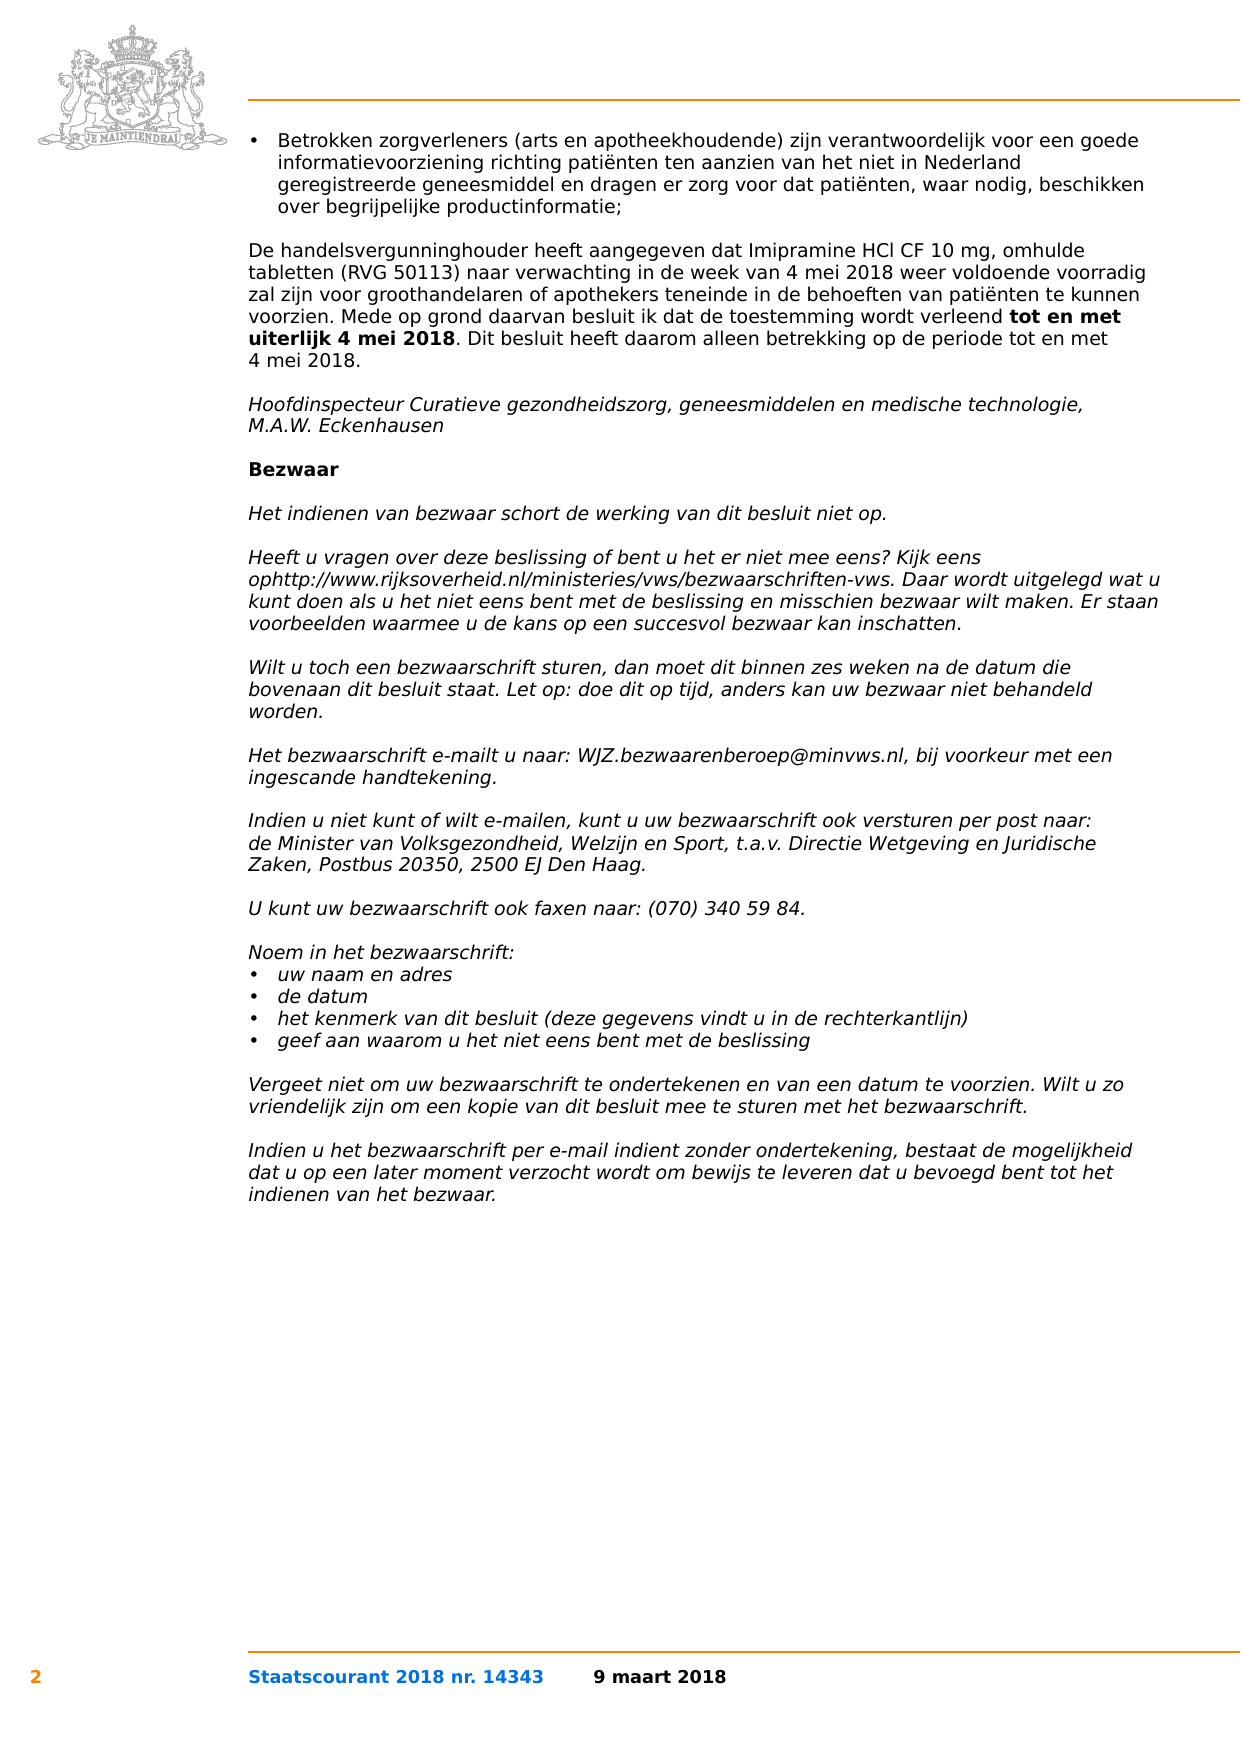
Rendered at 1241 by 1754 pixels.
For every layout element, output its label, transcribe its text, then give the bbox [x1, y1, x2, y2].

text • de datum [248, 986, 1163, 1008]
text • het kenmerk van dit besluit (deze gegevens vindt u in de rechterkantlijn) [248, 1008, 1163, 1030]
text • uw naam en adres [248, 964, 1163, 986]
text Indien u niet kunt of wilt e-mailen, kunt u uw bezwaarschrift ook versturen per post naar: [248, 810, 1163, 832]
text • Betrokken zorgverleners (arts en apotheekhoudende) zijn verantwoordelijk voor een goede informatievoorziening richting patiënten ten aanzien van het niet in Nederland geregistreerde geneesmiddel en dragen er zorg voor dat patiënten, waar nodig, beschikken over begrijpelijke productinformatie; [248, 130, 1163, 218]
text Vergeet niet om uw bezwaarschrift te ondertekenen en van een datum te voorzien. Wilt u zo vriendelijk zijn om een kopie van dit besluit mee te sturen met het bezwaarschrift. [248, 1074, 1163, 1118]
text Heeft u vragen over deze beslissing of bent u het er niet mee eens? Kijk eens ophttp://www.rijksoverheid.nl/ministeries/vws/bezwaarschriften-vws. Daar wordt uitgelegd wat u kunt doen als u het niet eens bent met de beslissing en misschien bezwaar wilt maken. Er staan voorbeelden waarmee u de kans op een succesvol bezwaar kan inschatten. [248, 547, 1163, 635]
text Noem in het bezwaarschrift: [248, 942, 1163, 964]
text De handelsvergunninghouder heeft aangegeven dat Imipramine HCl CF 10 mg, omhulde tabletten (RVG 50113) naar verwachting in de week van 4 mei 2018 weer voldoende voorradig zal zijn voor groothandelaren of apothekers teneinde in de behoeften van patiënten te kunnen voorzien. Mede op grond daarvan besluit ik dat de toestemming wordt verleend tot en met uiterlijk 4 mei 2018. Dit besluit heeft daarom alleen betrekking op de periode tot en met 4 mei 2018. [248, 240, 1163, 372]
text U kunt uw bezwaarschrift ook faxen naar: (070) 340 59 84. [248, 898, 1163, 920]
picture [38, 25, 227, 150]
text • geef aan waarom u het niet eens bent met de beslissing [248, 1030, 1163, 1052]
text Het indienen van bezwaar schort de werking van dit besluit niet op. [248, 503, 1163, 525]
text Indien u het bezwaarschrift per e-mail indient zonder ondertekening, bestaat de mogelijkheid dat u op een later moment verzocht wordt om bewijs te leveren dat u bevoegd bent tot het indienen van het bezwaar. [248, 1140, 1163, 1206]
text Bezwaar [248, 459, 1163, 481]
text Het bezwaarschrift e-mailt u naar: WJZ.bezwaarenberoep@minvws.nl, bij voorkeur met een ingescande handtekening. [248, 744, 1163, 788]
text Wilt u toch een bezwaarschrift sturen, dan moet dit binnen zes weken na de datum die bovenaan dit besluit staat. Let op: doe dit op tijd, anders kan uw bezwaar niet behandeld worden. [248, 657, 1163, 723]
text de Minister van Volksgezondheid, Welzijn en Sport, t.a.v. Directie Wetgeving en Juridische Zaken, Postbus 20350, 2500 EJ Den Haag. [248, 832, 1163, 876]
text Hoofdinspecteur Curatieve gezondheidszorg, geneesmiddelen en medische technologie, M.A.W. Eckenhausen [248, 393, 1163, 437]
